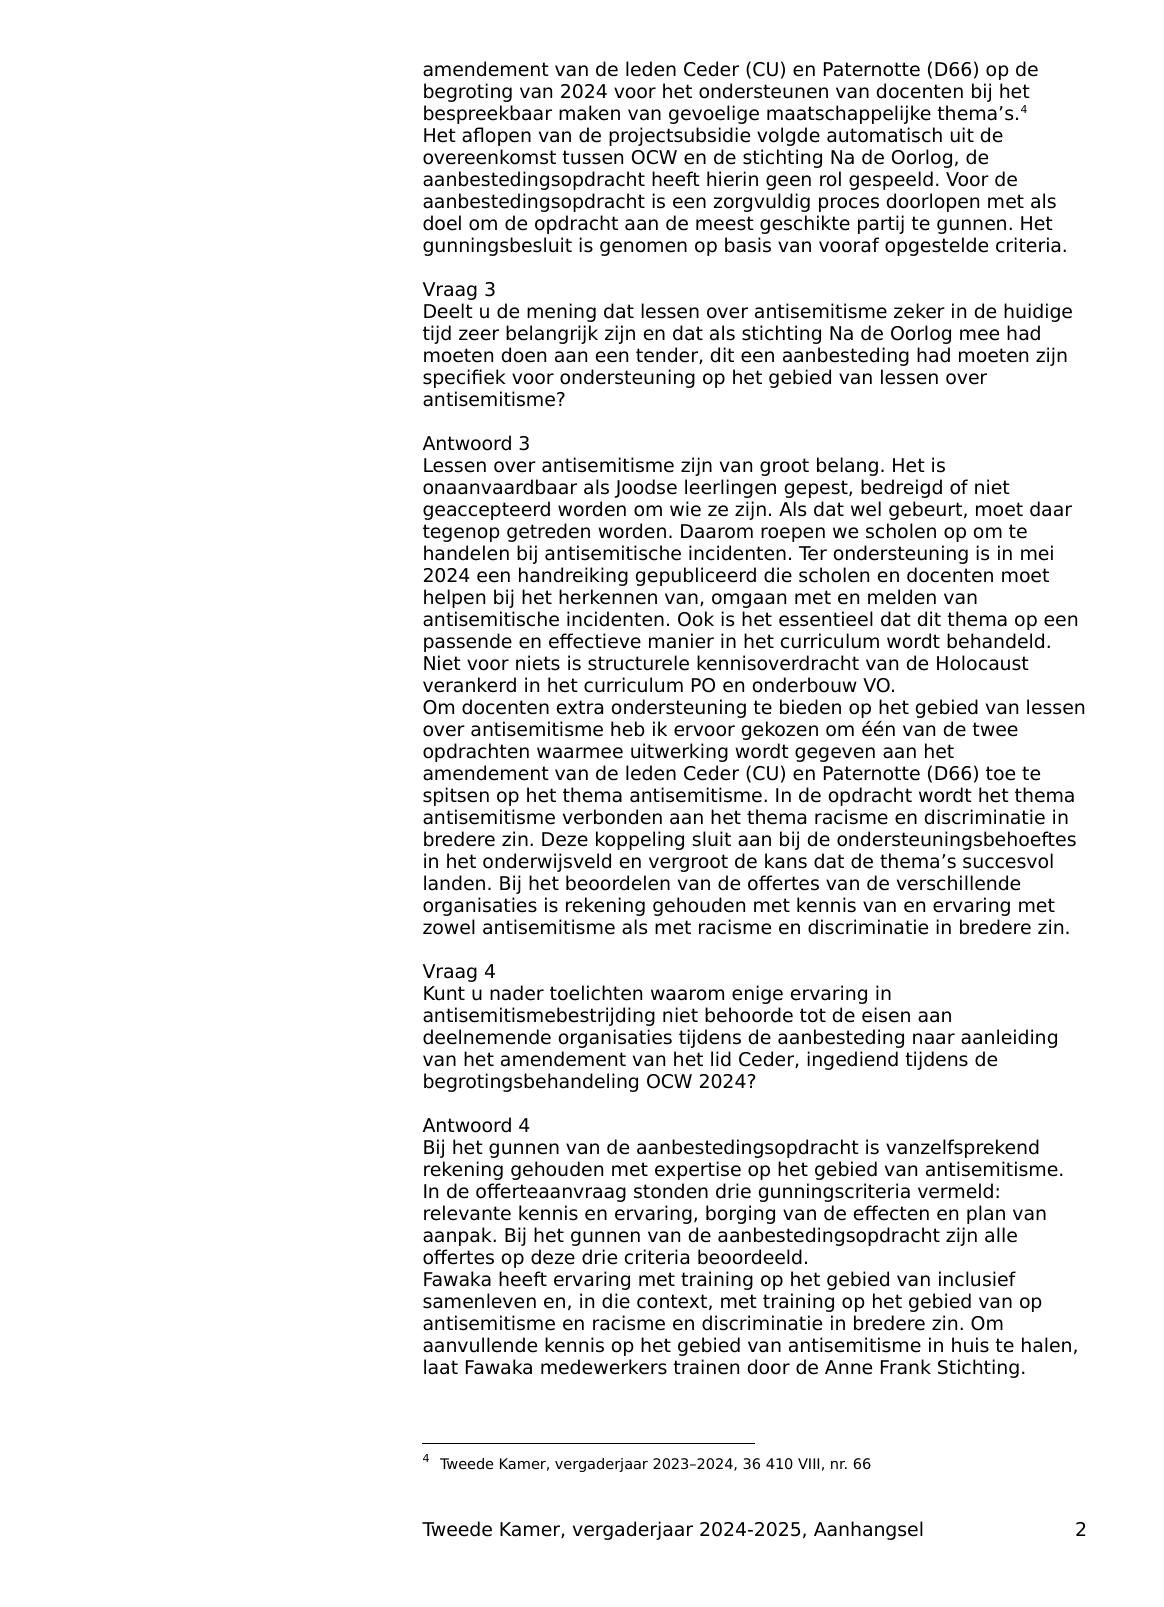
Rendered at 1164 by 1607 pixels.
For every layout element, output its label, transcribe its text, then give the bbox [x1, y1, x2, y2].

text Tweede Kamer, vergaderjaar 2023–2024, 36 410 VIII, nr. 66 [422, 1452, 1087, 1474]
text Antwoord 3 [422, 433, 1087, 455]
text Bij het gunnen van de aanbestedingsopdracht is vanzelfsprekend rekening gehouden met expertise op het gebied van antisemitisme. In de offerteaanvraag stonden drie gunningscriteria vermeld: relevante kennis en ervaring, borging van de effecten en plan van aanpak. Bij het gunnen van de aanbestedingsopdracht zijn alle offertes op deze drie criteria beoordeeld. [422, 1137, 1087, 1269]
text Antwoord 4 [422, 1115, 1087, 1137]
text Vraag 4 [422, 961, 1087, 983]
text Deelt u de mening dat lessen over antisemitisme zeker in de huidige tijd zeer belangrijk zijn en dat als stichting Na de Oorlog mee had moeten doen aan een tender, dit een aanbesteding had moeten zijn specifiek voor ondersteuning op het gebied van lessen over antisemitisme? [422, 301, 1087, 411]
text Kunt u nader toelichten waarom enige ervaring in antisemitismebestrijding niet behoorde tot de eisen aan deelnemende organisaties tijdens de aanbesteding naar aanleiding van het amendement van het lid Ceder, ingediend tijdens de begrotingsbehandeling OCW 2024? [422, 983, 1087, 1093]
text Lessen over antisemitisme zijn van groot belang. Het is onaanvaardbaar als Joodse leerlingen gepest, bedreigd of niet geaccepteerd worden om wie ze zijn. Als dat wel gebeurt, moet daar tegenop getreden worden. Daarom roepen we scholen op om te handelen bij antisemitische incidenten. Ter ondersteuning is in mei 2024 een handreiking gepubliceerd die scholen en docenten moet helpen bij het herkennen van, omgaan met en melden van antisemitische incidenten. Ook is het essentieel dat dit thema op een passende en effectieve manier in het curriculum wordt behandeld. Niet voor niets is structurele kennisoverdracht van de Holocaust verankerd in het curriculum PO en onderbouw VO. [422, 455, 1087, 697]
text amendement van de leden Ceder (CU) en Paternotte (D66) op de begroting van 2024 voor het ondersteunen van docenten bij het bespreekbaar maken van gevoelige maatschappelijke thema’s. [422, 59, 1087, 125]
text Vraag 3 [422, 279, 1087, 301]
text Fawaka heeft ervaring met training op het gebied van inclusief samenleven en, in die context, met training op het gebied van op antisemitisme en racisme en discriminatie in bredere zin. Om aanvullende kennis op het gebied van antisemitisme in huis te halen, laat Fawaka medewerkers trainen door de Anne Frank Stichting. [422, 1269, 1087, 1379]
text Om docenten extra ondersteuning te bieden op het gebied van lessen over antisemitisme heb ik ervoor gekozen om één van de twee opdrachten waarmee uitwerking wordt gegeven aan het amendement van de leden Ceder (CU) en Paternotte (D66) toe te spitsen op het thema antisemitisme. In de opdracht wordt het thema antisemitisme verbonden aan het thema racisme en discriminatie in bredere zin. Deze koppeling sluit aan bij de ondersteuningsbehoeftes in het onderwijsveld en vergroot de kans dat de thema’s succesvol landen. Bij het beoordelen van de offertes van de verschillende organisaties is rekening gehouden met kennis van en ervaring met zowel antisemitisme als met racisme en discriminatie in bredere zin. [422, 697, 1087, 939]
text Het aflopen van de projectsubsidie volgde automatisch uit de overeenkomst tussen OCW en de stichting Na de Oorlog, de aanbestedingsopdracht heeft hierin geen rol gespeeld. Voor de aanbestedingsopdracht is een zorgvuldig proces doorlopen met als doel om de opdracht aan de meest geschikte partij te gunnen. Het gunningsbesluit is genomen op basis van vooraf opgestelde criteria. [422, 125, 1087, 257]
